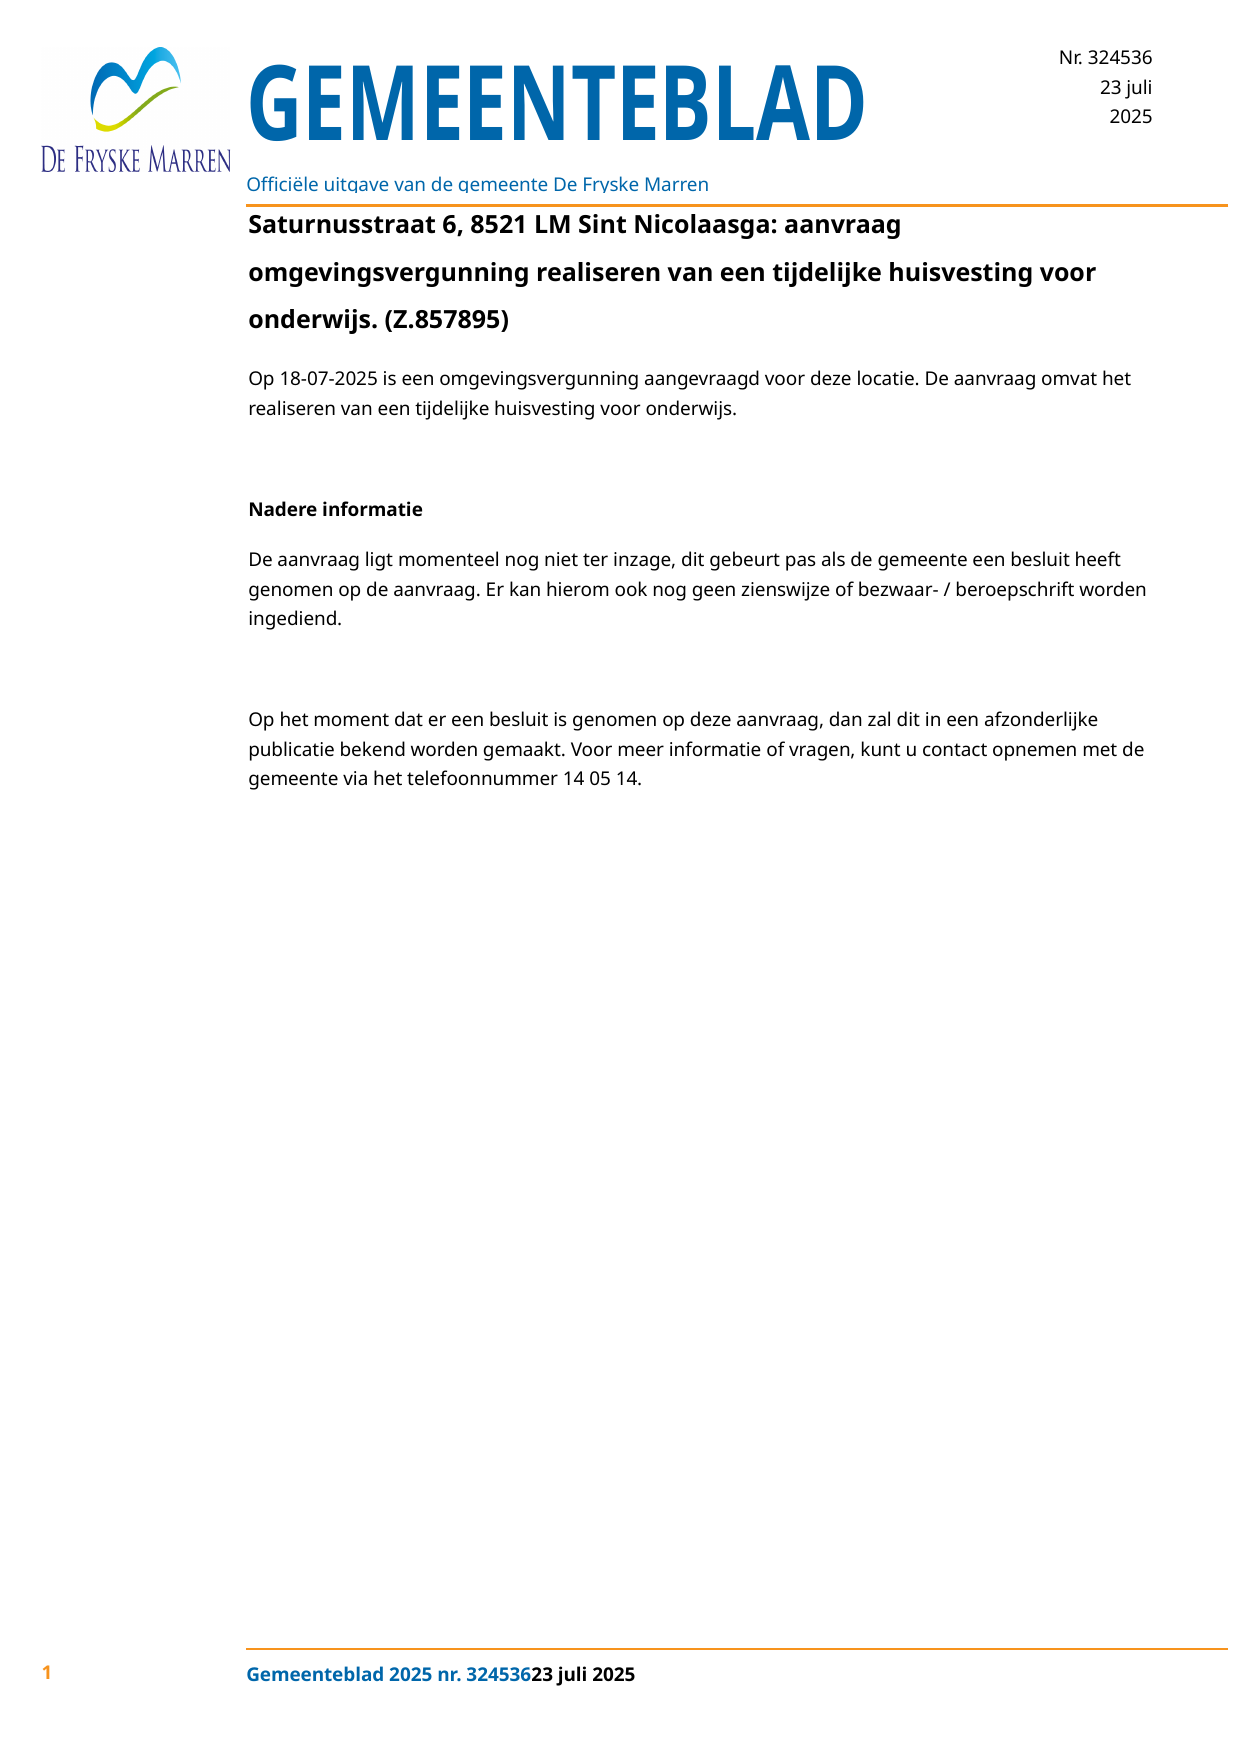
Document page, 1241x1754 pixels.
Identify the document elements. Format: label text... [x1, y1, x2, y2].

text Op 18-07-2025 is een omgevingsvergunning aangevraagd voor deze locatie. De aanvraag omvat het realiseren van een tijdelijke huisvesting voor onderwijs. [248, 366, 1152, 421]
text Saturnusstraat 6, 8521 LM Sint Nicolaasga: aanvraag omgevingsvergunning realiseren van een tijdelijke huisvesting voor onderwijs. (Z.857895) [248, 207, 1152, 336]
text Op het moment dat er een besluit is genomen op deze aanvraag, dan zal dit in een afzonderlijke publicatie bekend worden gemaakt. Voor meer informatie of vragen, kunt u contact opnemen met de gemeente via het telefoonnummer 14 05 14. [248, 706, 1152, 791]
text De aanvraag ligt momenteel nog niet ter inzage, dit gebeurt pas als de gemeente een besluit heeft genomen op de aanvraag. Er kan hierom ook nog geen zienswijze of bezwaar- / beroepschrift worden ingediend. [248, 546, 1152, 631]
text Nadere informatie [248, 496, 1152, 522]
picture [41, 47, 231, 172]
